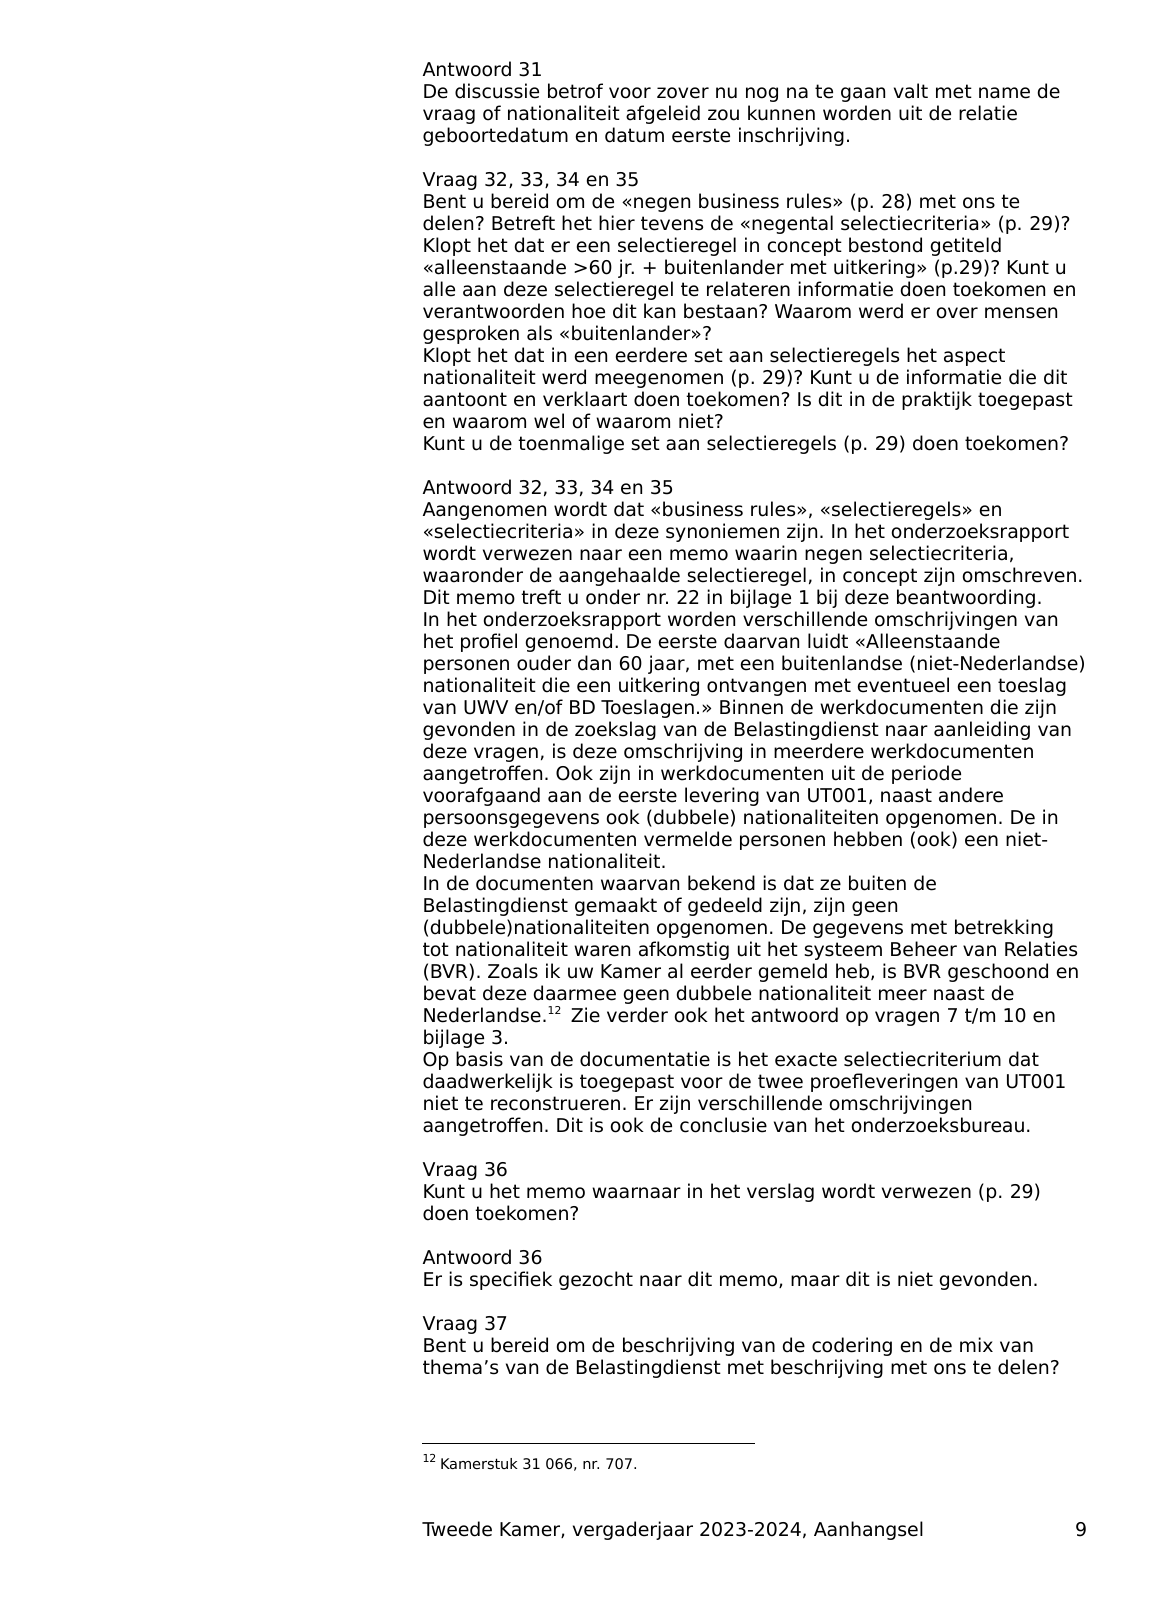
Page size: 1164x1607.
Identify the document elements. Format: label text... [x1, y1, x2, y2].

text Bent u bereid om de beschrijving van de codering en de mix van thema’s van de Belastingdienst met beschrijving met ons te delen? [422, 1335, 1087, 1379]
text Klopt het dat in een eerdere set aan selectieregels het aspect nationaliteit werd meegenomen (p. 29)? Kunt u de informatie die dit aantoont en verklaart doen toekomen? Is dit in de praktijk toegepast en waarom wel of waarom niet? [422, 345, 1087, 433]
text Bent u bereid om de «negen business rules» (p. 28) met ons te delen? Betreft het hier tevens de «negental selectiecriteria» (p. 29)? [422, 191, 1087, 235]
text Vraag 37 [422, 1313, 1087, 1335]
text Antwoord 36 [422, 1247, 1087, 1269]
text Kamerstuk 31 066, nr. 707. [422, 1452, 1087, 1474]
text De discussie betrof voor zover nu nog na te gaan valt met name de vraag of nationaliteit afgeleid zou kunnen worden uit de relatie geboortedatum en datum eerste inschrijving. [422, 81, 1087, 147]
text In de documenten waarvan bekend is dat ze buiten de Belastingdienst gemaakt of gedeeld zijn, zijn geen (dubbele)nationaliteiten opgenomen. De gegevens met betrekking tot nationaliteit waren afkomstig uit het systeem Beheer van Relaties (BVR). Zoals ik uw Kamer al eerder gemeld heb, is BVR geschoond en bevat deze daarmee geen dubbele nationaliteit meer naast de Nederlandse. Zie verder ook het antwoord op vragen 7 t/m 10 en bijlage 3. [422, 873, 1087, 1048]
text Aangenomen wordt dat «business rules», «selectieregels» en «selectiecriteria» in deze synoniemen zijn. In het onderzoeksrapport wordt verwezen naar een memo waarin negen selectiecriteria, waaronder de aangehaalde selectieregel, in concept zijn omschreven. Dit memo treft u onder nr. 22 in bijlage 1 bij deze beantwoording. [422, 499, 1087, 609]
text Er is specifiek gezocht naar dit memo, maar dit is niet gevonden. [422, 1269, 1087, 1291]
text In het onderzoeksrapport worden verschillende omschrijvingen van het profiel genoemd. De eerste daarvan luidt «Alleenstaande personen ouder dan 60 jaar, met een buitenlandse (niet-Nederlandse) nationaliteit die een uitkering ontvangen met eventueel een toeslag van UWV en/of BD Toeslagen.» Binnen de werkdocumenten die zijn gevonden in de zoekslag van de Belastingdienst naar aanleiding van deze vragen, is deze omschrijving in meerdere werkdocumenten aangetroffen. Ook zijn in werkdocumenten uit de periode voorafgaand aan de eerste levering van UT001, naast andere persoonsgegevens ook (dubbele) nationaliteiten opgenomen. De in deze werkdocumenten vermelde personen hebben (ook) een niet-Nederlandse nationaliteit. [422, 609, 1087, 873]
text Kunt u het memo waarnaar in het verslag wordt verwezen (p. 29) doen toekomen? [422, 1181, 1087, 1224]
text Vraag 36 [422, 1159, 1087, 1181]
text Antwoord 32, 33, 34 en 35 [422, 477, 1087, 499]
text Kunt u de toenmalige set aan selectieregels (p. 29) doen toekomen? [422, 433, 1087, 455]
text Klopt het dat er een selectieregel in concept bestond getiteld «alleenstaande >60 jr. + buitenlander met uitkering» (p.29)? Kunt u alle aan deze selectieregel te relateren informatie doen toekomen en verantwoorden hoe dit kan bestaan? Waarom werd er over mensen gesproken als «buitenlander»? [422, 235, 1087, 345]
text Vraag 32, 33, 34 en 35 [422, 169, 1087, 191]
text Antwoord 31 [422, 59, 1087, 81]
text Op basis van de documentatie is het exacte selectiecriterium dat daadwerkelijk is toegepast voor de twee proefleveringen van UT001 niet te reconstrueren. Er zijn verschillende omschrijvingen aangetroffen. Dit is ook de conclusie van het onderzoeksbureau. [422, 1048, 1087, 1136]
